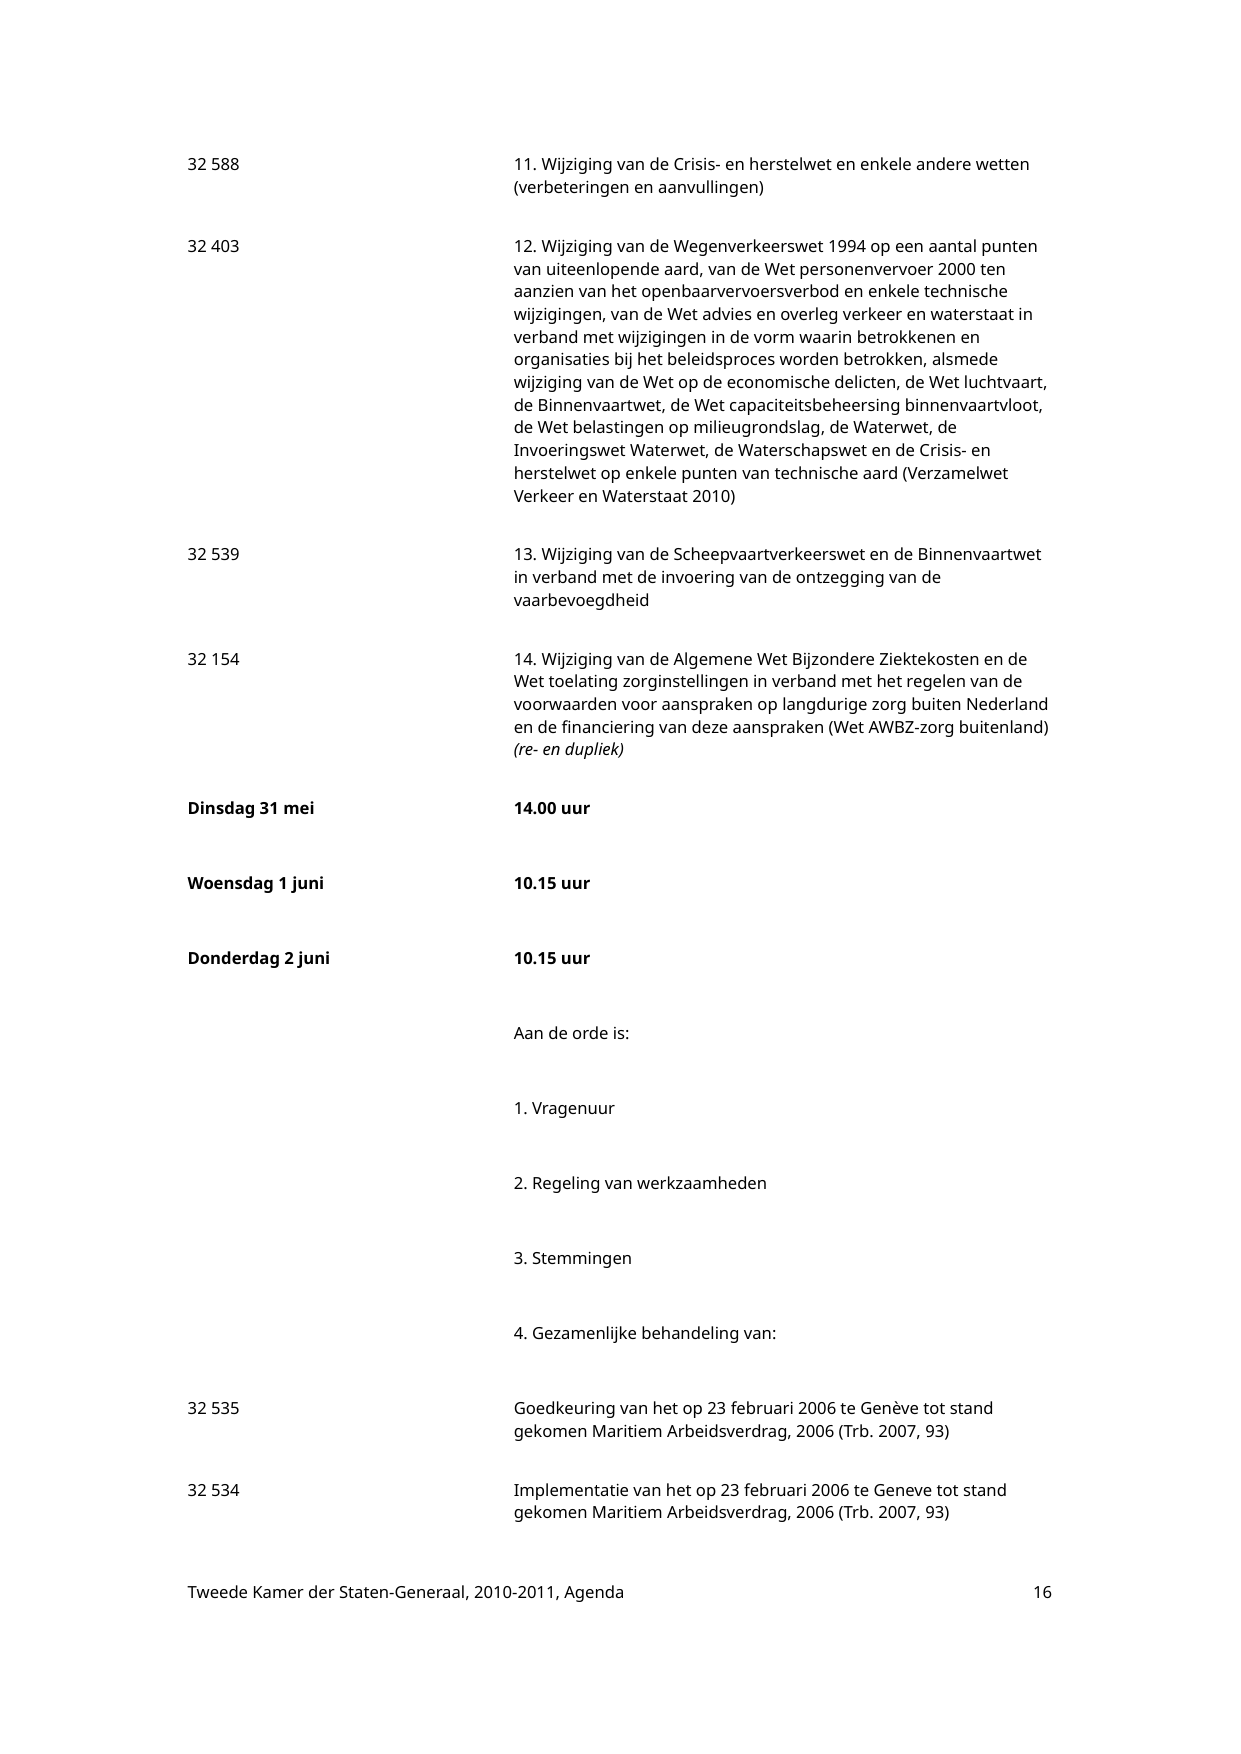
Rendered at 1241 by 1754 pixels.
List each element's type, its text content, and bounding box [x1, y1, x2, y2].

table_cell [188, 1319, 490, 1394]
table_cell [188, 1094, 490, 1169]
table_cell [490, 1394, 510, 1475]
table_cell [490, 1169, 510, 1244]
table_cell [490, 644, 510, 794]
table_cell [490, 1244, 510, 1319]
table_cell 3. Stemmingen [510, 1244, 1053, 1319]
table_cell 13. Wijziging van de Scheepvaartverkeerswet en de Binnenvaartwet in verband met de invoering van de ontzegging van de vaarbevoegdheid [510, 540, 1053, 644]
table_cell [490, 150, 510, 231]
table_cell 32 403 [188, 231, 490, 540]
table_cell 32 535 [188, 1394, 490, 1475]
table_header 14.00 uur [510, 794, 1053, 869]
table_header [490, 794, 510, 869]
table_cell [490, 1094, 510, 1169]
table_cell 32 154 [188, 644, 490, 794]
table_cell Woensdag 1 juni [188, 869, 490, 944]
table_cell 10.15 uur [510, 869, 1053, 944]
table_cell Goedkeuring van het op 23 februari 2006 te Genève tot stand gekomen Maritiem Arbeidsverdrag, 2006 (Trb. 2007, 93) [510, 1394, 1053, 1475]
table_cell 32 539 [188, 540, 490, 644]
table_cell [188, 1244, 490, 1319]
table_cell [490, 1319, 510, 1394]
table_cell 32 588 [188, 150, 490, 231]
table_header Dinsdag 31 mei [188, 794, 490, 869]
table_cell [490, 1475, 510, 1536]
table_cell 14. Wijziging van de Algemene Wet Bijzondere Ziektekosten en de Wet toelating zorginstellingen in verband met het regelen van de voorwaarden voor aanspraken op langdurige zorg buiten Nederland en de financiering van deze aanspraken (Wet AWBZ-zorg buitenland) (re- en dupliek) [510, 644, 1053, 794]
table_cell [188, 1169, 490, 1244]
table_cell Donderdag 2 juni [188, 944, 490, 1019]
table_cell [490, 231, 510, 540]
table_cell [490, 944, 510, 1019]
table_cell 10.15 uur [510, 944, 1053, 1019]
table_cell [188, 1019, 490, 1094]
table_cell [490, 540, 510, 644]
table_cell Implementatie van het op 23 februari 2006 te Geneve tot stand gekomen Maritiem Arbeidsverdrag, 2006 (Trb. 2007, 93) [510, 1475, 1053, 1536]
table_cell 1. Vragenuur [510, 1094, 1053, 1169]
table_cell [490, 1019, 510, 1094]
table_cell 11. Wijziging van de Crisis- en herstelwet en enkele andere wetten (verbeteringen en aanvullingen) [510, 150, 1053, 231]
table_cell Aan de orde is: [510, 1019, 1053, 1094]
table_cell 12. Wijziging van de Wegenverkeerswet 1994 op een aantal punten van uiteenlopende aard, van de Wet personenvervoer 2000 ten aanzien van het openbaarvervoersverbod en enkele technische wijzigingen, van de Wet advies en overleg verkeer en waterstaat in verband met wijzigingen in de vorm waarin betrokkenen en organisaties bij het beleidsproces worden betrokken, alsmede wijziging van de Wet op de economische delicten, de Wet luchtvaart, de Binnenvaartwet, de Wet capaciteitsbeheersing binnenvaartvloot, de Wet belastingen op milieugrondslag, de Waterwet, de Invoeringswet Waterwet, de Waterschapswet en de Crisis- en herstelwet op enkele punten van technische aard (Verzamelwet Verkeer en Waterstaat 2010) [510, 231, 1053, 540]
table_cell 4. Gezamenlijke behandeling van: [510, 1319, 1053, 1394]
table_cell 2. Regeling van werkzaamheden [510, 1169, 1053, 1244]
table_cell [490, 869, 510, 944]
table_cell 32 534 [188, 1475, 490, 1536]
